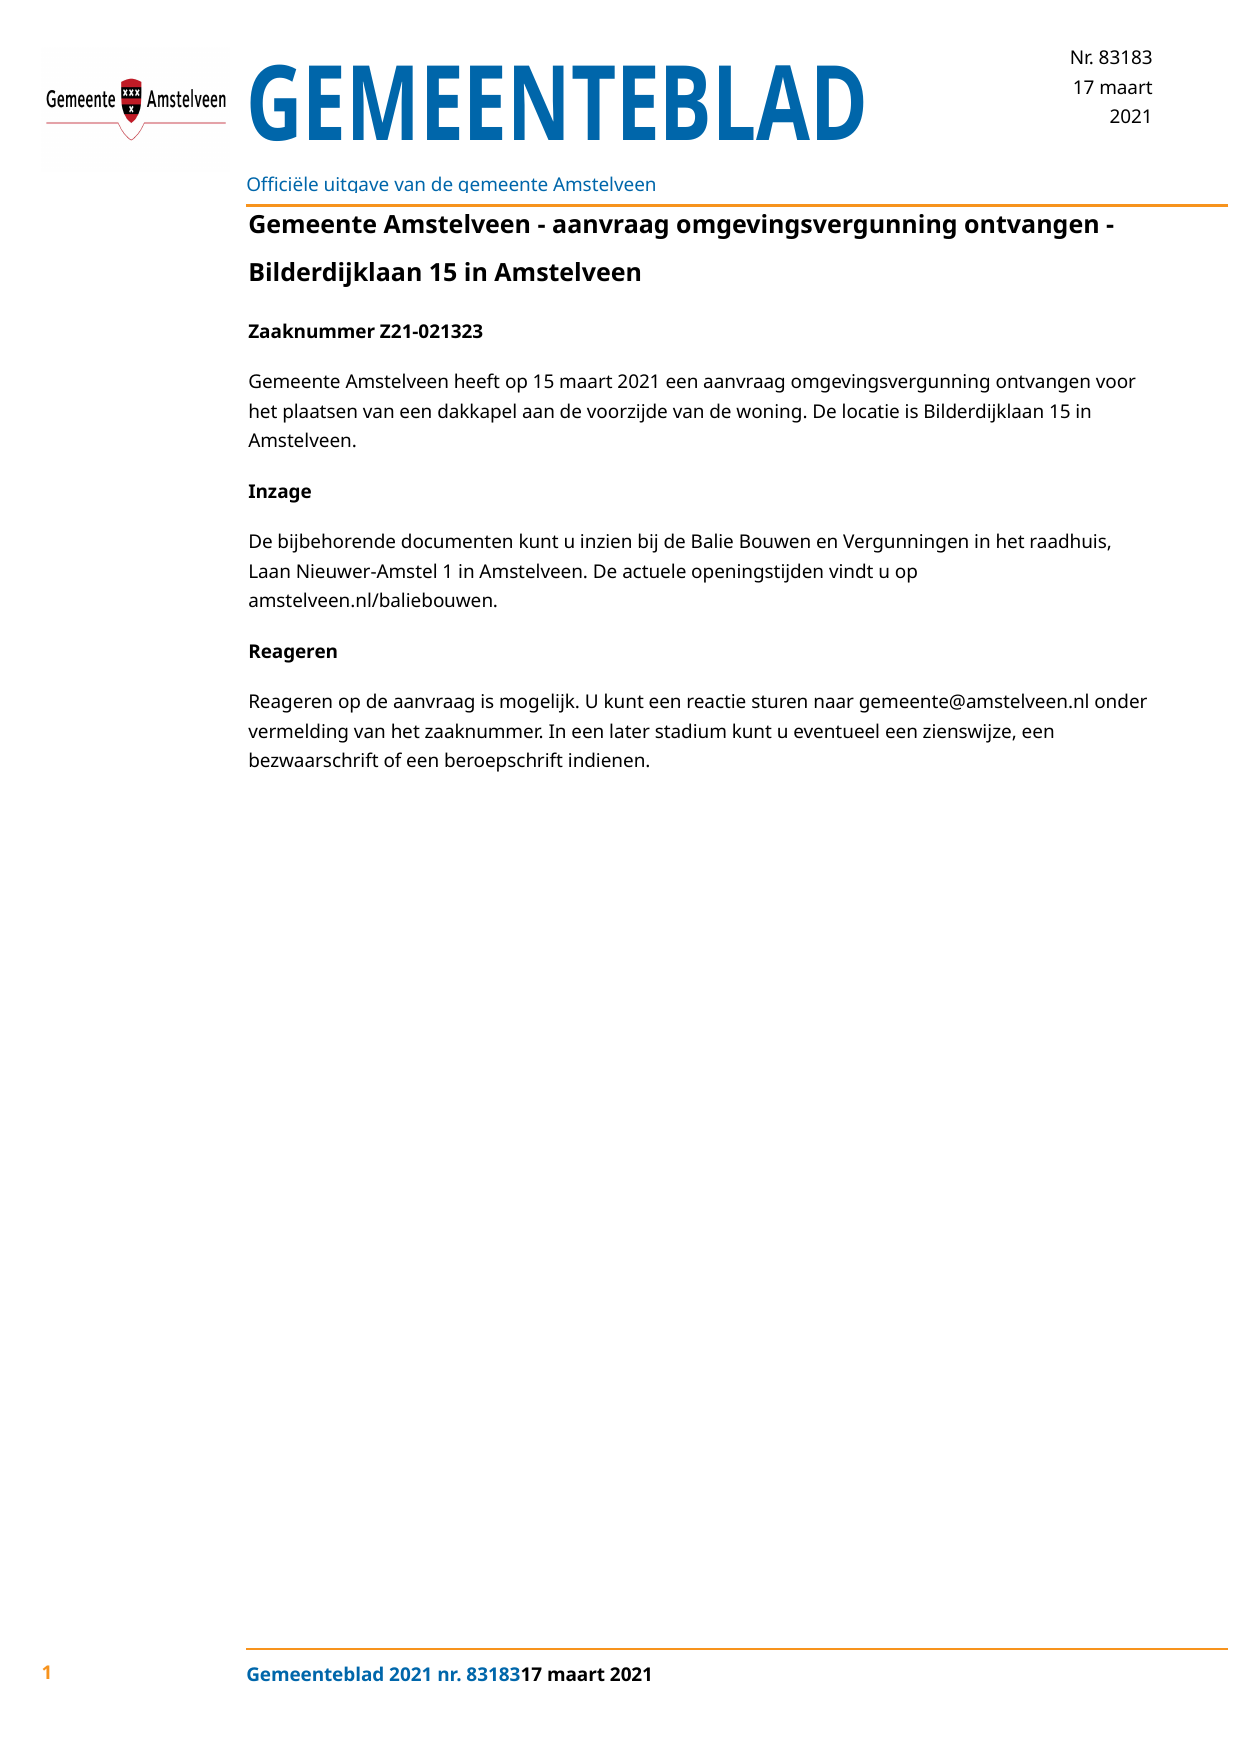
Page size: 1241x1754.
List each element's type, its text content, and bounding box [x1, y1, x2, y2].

picture [41, 47, 231, 172]
text Inzage [248, 478, 1152, 504]
text Reageren [248, 638, 1152, 664]
text Gemeente Amstelveen heeft op 15 maart 2021 een aanvraag omgevingsvergunning ontvangen voor het plaatsen van een dakkapel aan de voorzijde van de woning. De locatie is Bilderdijklaan 15 in Amstelveen. [248, 368, 1152, 453]
text Reageren op de aanvraag is mogelijk. U kunt een reactie sturen naar gemeente@amstelveen.nl onder vermelding van het zaaknummer. In een later stadium kunt u eventueel een zienswijze, een bezwaarschrift of een beroepschrift indienen. [248, 688, 1152, 773]
text De bijbehorende documenten kunt u inzien bij de Balie Bouwen en Vergunningen in het raadhuis, Laan Nieuwer-Amstel 1 in Amstelveen. De actuele openingstijden vindt u op amstelveen.nl/baliebouwen. [248, 528, 1152, 613]
text Zaaknummer Z21-021323 [248, 318, 1152, 344]
text Gemeente Amstelveen - aanvraag omgevingsvergunning ontvangen - Bilderdijklaan 15 in Amstelveen [248, 207, 1152, 288]
